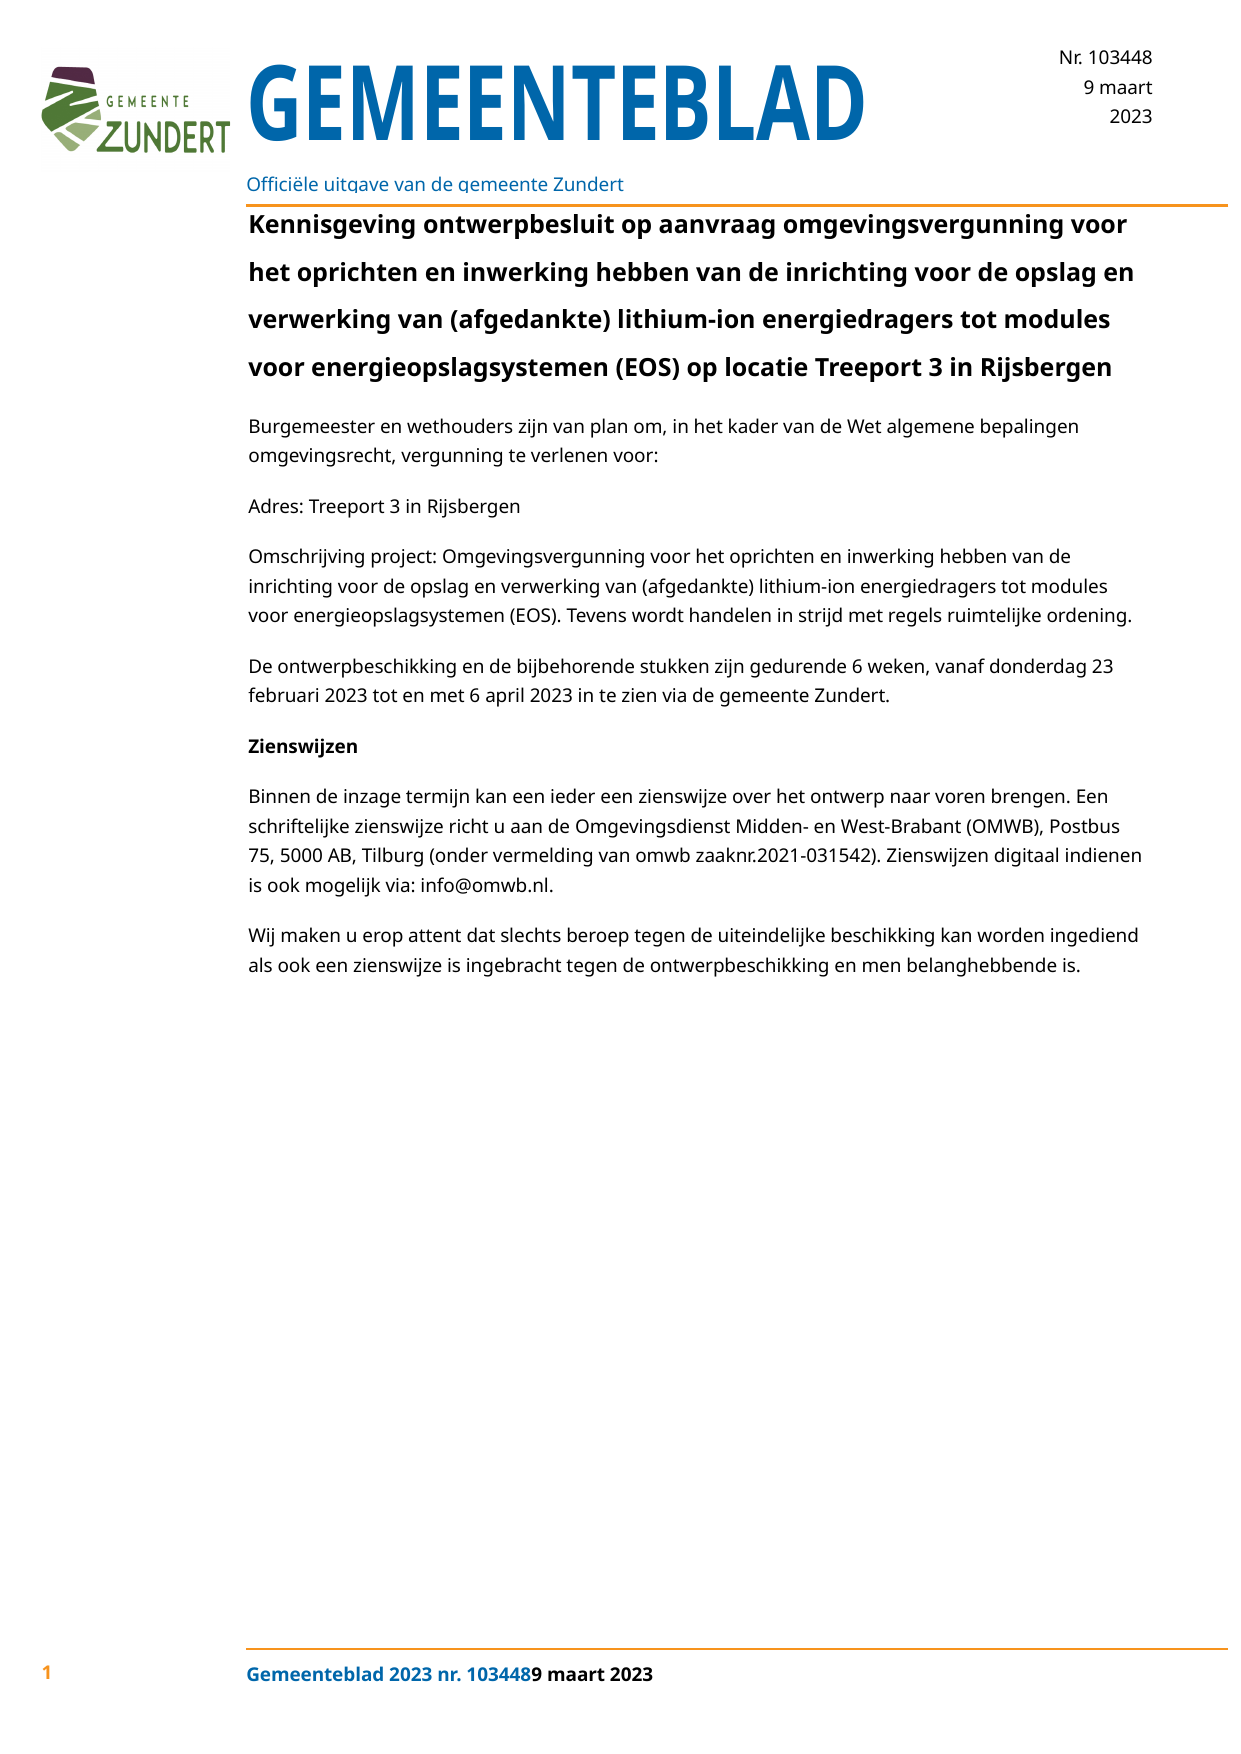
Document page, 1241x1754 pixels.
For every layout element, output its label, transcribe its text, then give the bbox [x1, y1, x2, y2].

text De ontwerpbeschikking en de bijbehorende stukken zijn gedurende 6 weken, vanaf donderdag 23 februari 2023 tot en met 6 april 2023 in te zien via de gemeente Zundert. [248, 653, 1152, 708]
text Omschrijving project: Omgevingsvergunning voor het oprichten en inwerking hebben van de inrichting voor de opslag en verwerking van (afgedankte) lithium-ion energiedragers tot modules voor energieopslagsystemen (EOS). Tevens wordt handelen in strijd met regels ruimtelijke ordening. [248, 543, 1152, 628]
text Zienswijzen [248, 733, 1152, 759]
picture [41, 47, 231, 172]
text Adres: Treeport 3 in Rijsbergen [248, 493, 1152, 519]
text Wij maken u erop attent dat slechts beroep tegen de uiteindelijke beschikking kan worden ingediend als ook een zienswijze is ingebracht tegen de ontwerpbeschikking en men belanghebbende is. [248, 923, 1152, 978]
text Kennisgeving ontwerpbesluit op aanvraag omgevingsvergunning voor het oprichten en inwerking hebben van de inrichting voor de opslag en verwerking van (afgedankte) lithium-ion energiedragers tot modules voor energieopslagsystemen (EOS) op locatie Treeport 3 in Rijsbergen [248, 207, 1152, 384]
text Burgemeester en wethouders zijn van plan om, in het kader van de Wet algemene bepalingen omgevingsrecht, vergunning te verlenen voor: [248, 413, 1152, 468]
text Binnen de inzage termijn kan een ieder een zienswijze over het ontwerp naar voren brengen. Een schriftelijke zienswijze richt u aan de Omgevingsdienst Midden- en West-Brabant (OMWB), Postbus 75, 5000 AB, Tilburg (onder vermelding van omwb zaaknr.2021-031542). Zienswijzen digitaal indienen is ook mogelijk via: info@omwb.nl. [248, 783, 1152, 898]
